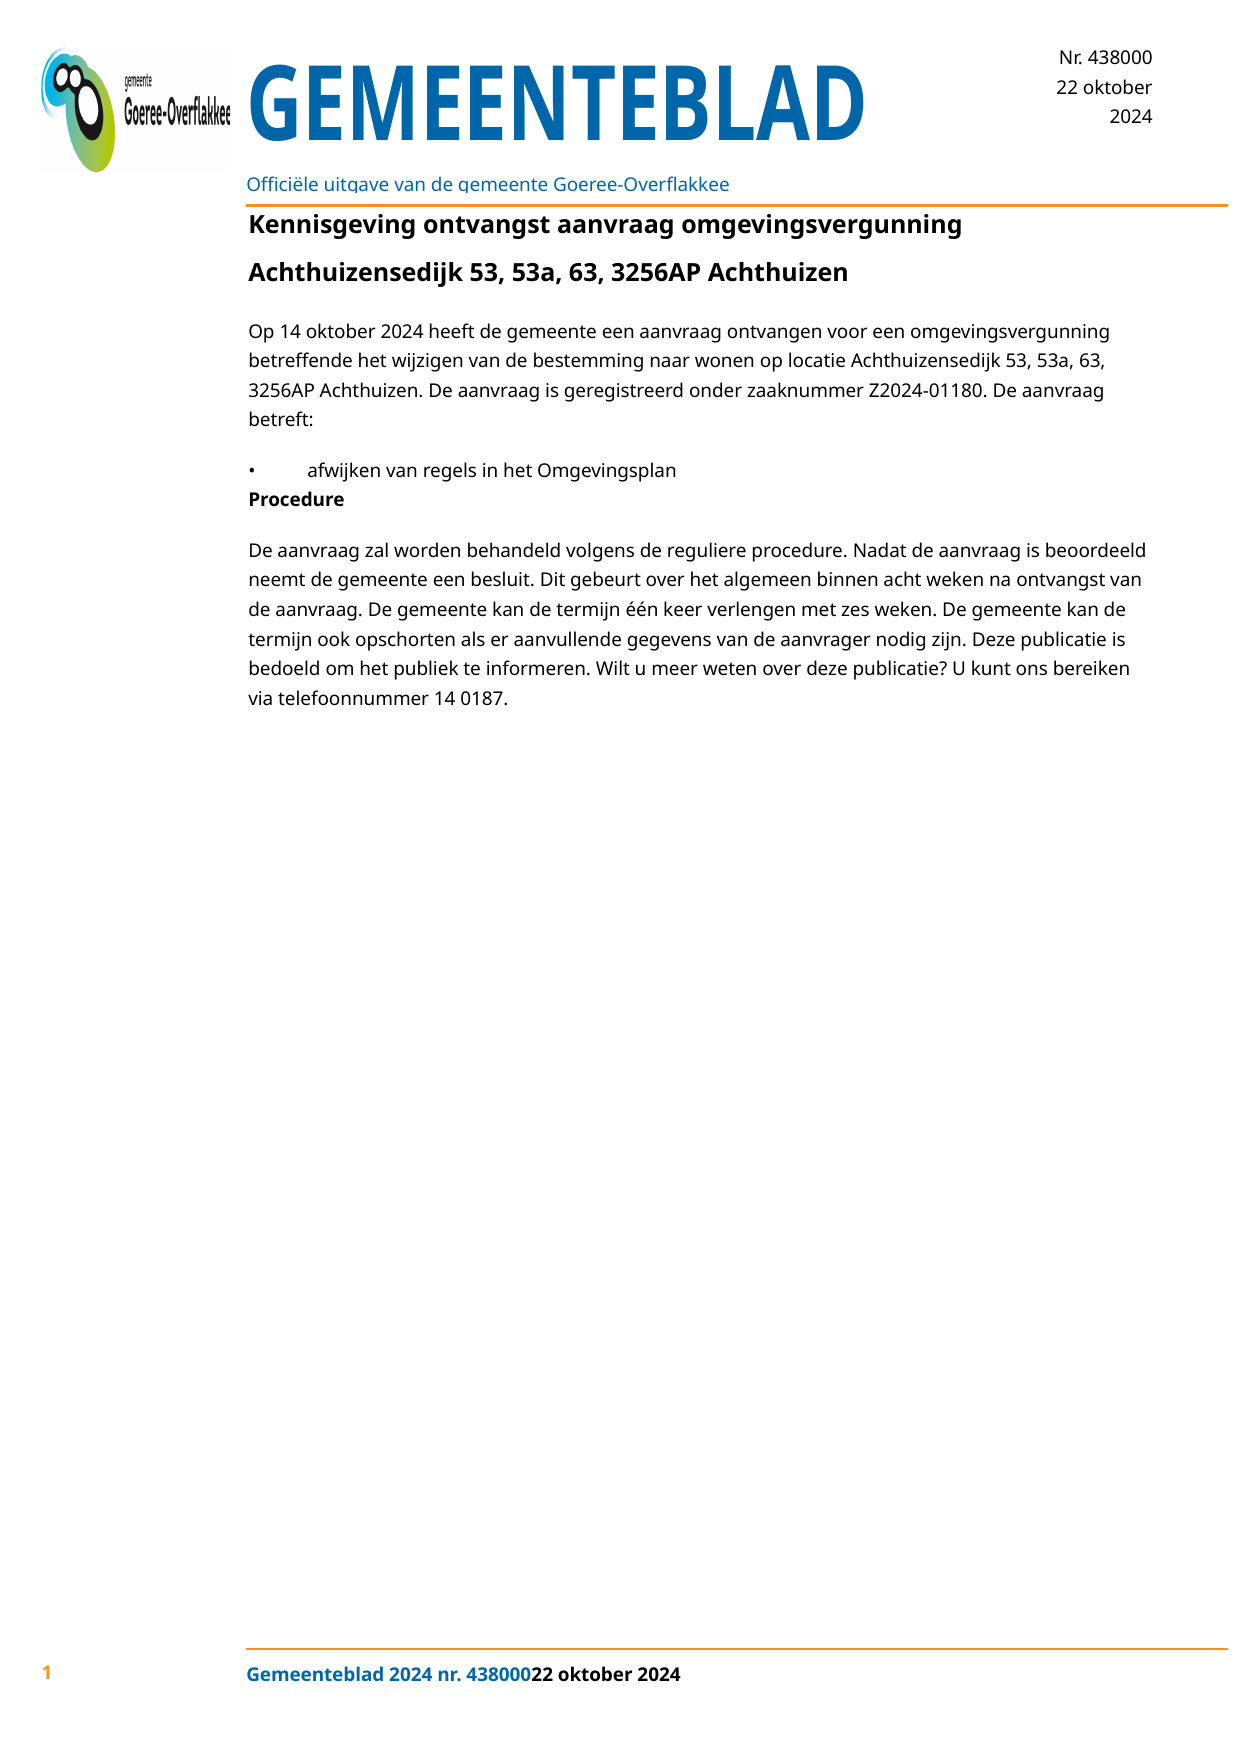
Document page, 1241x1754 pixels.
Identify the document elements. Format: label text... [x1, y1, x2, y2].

text Procedure [248, 487, 1152, 512]
text Kennisgeving ontvangst aanvraag omgevingsvergunning Achthuizensedijk 53, 53a, 63, 3256AP Achthuizen [248, 207, 1152, 288]
list afwijken van regels in het Omgevingsplan [248, 457, 1152, 483]
text Op 14 oktober 2024 heeft de gemeente een aanvraag ontvangen voor een omgevingsvergunning betreffende het wijzigen van de bestemming naar wonen op locatie Achthuizensedijk 53, 53a, 63, 3256AP Achthuizen. De aanvraag is geregistreerd onder zaaknummer Z2024-01180. De aanvraag betreft: [248, 318, 1152, 432]
text De aanvraag zal worden behandeld volgens de reguliere procedure. Nadat de aanvraag is beoordeeld neemt de gemeente een besluit. Dit gebeurt over het algemeen binnen acht weken na ontvangst van de aanvraag. De gemeente kan de termijn één keer verlengen met zes weken. De gemeente kan de termijn ook opschorten als er aanvullende gegevens van de aanvrager nodig zijn. Deze publicatie is bedoeld om het publiek te informeren. Wilt u meer weten over deze publicatie? U kunt ons bereiken via telefoonnummer 14 0187. [248, 537, 1152, 711]
picture [41, 47, 231, 172]
